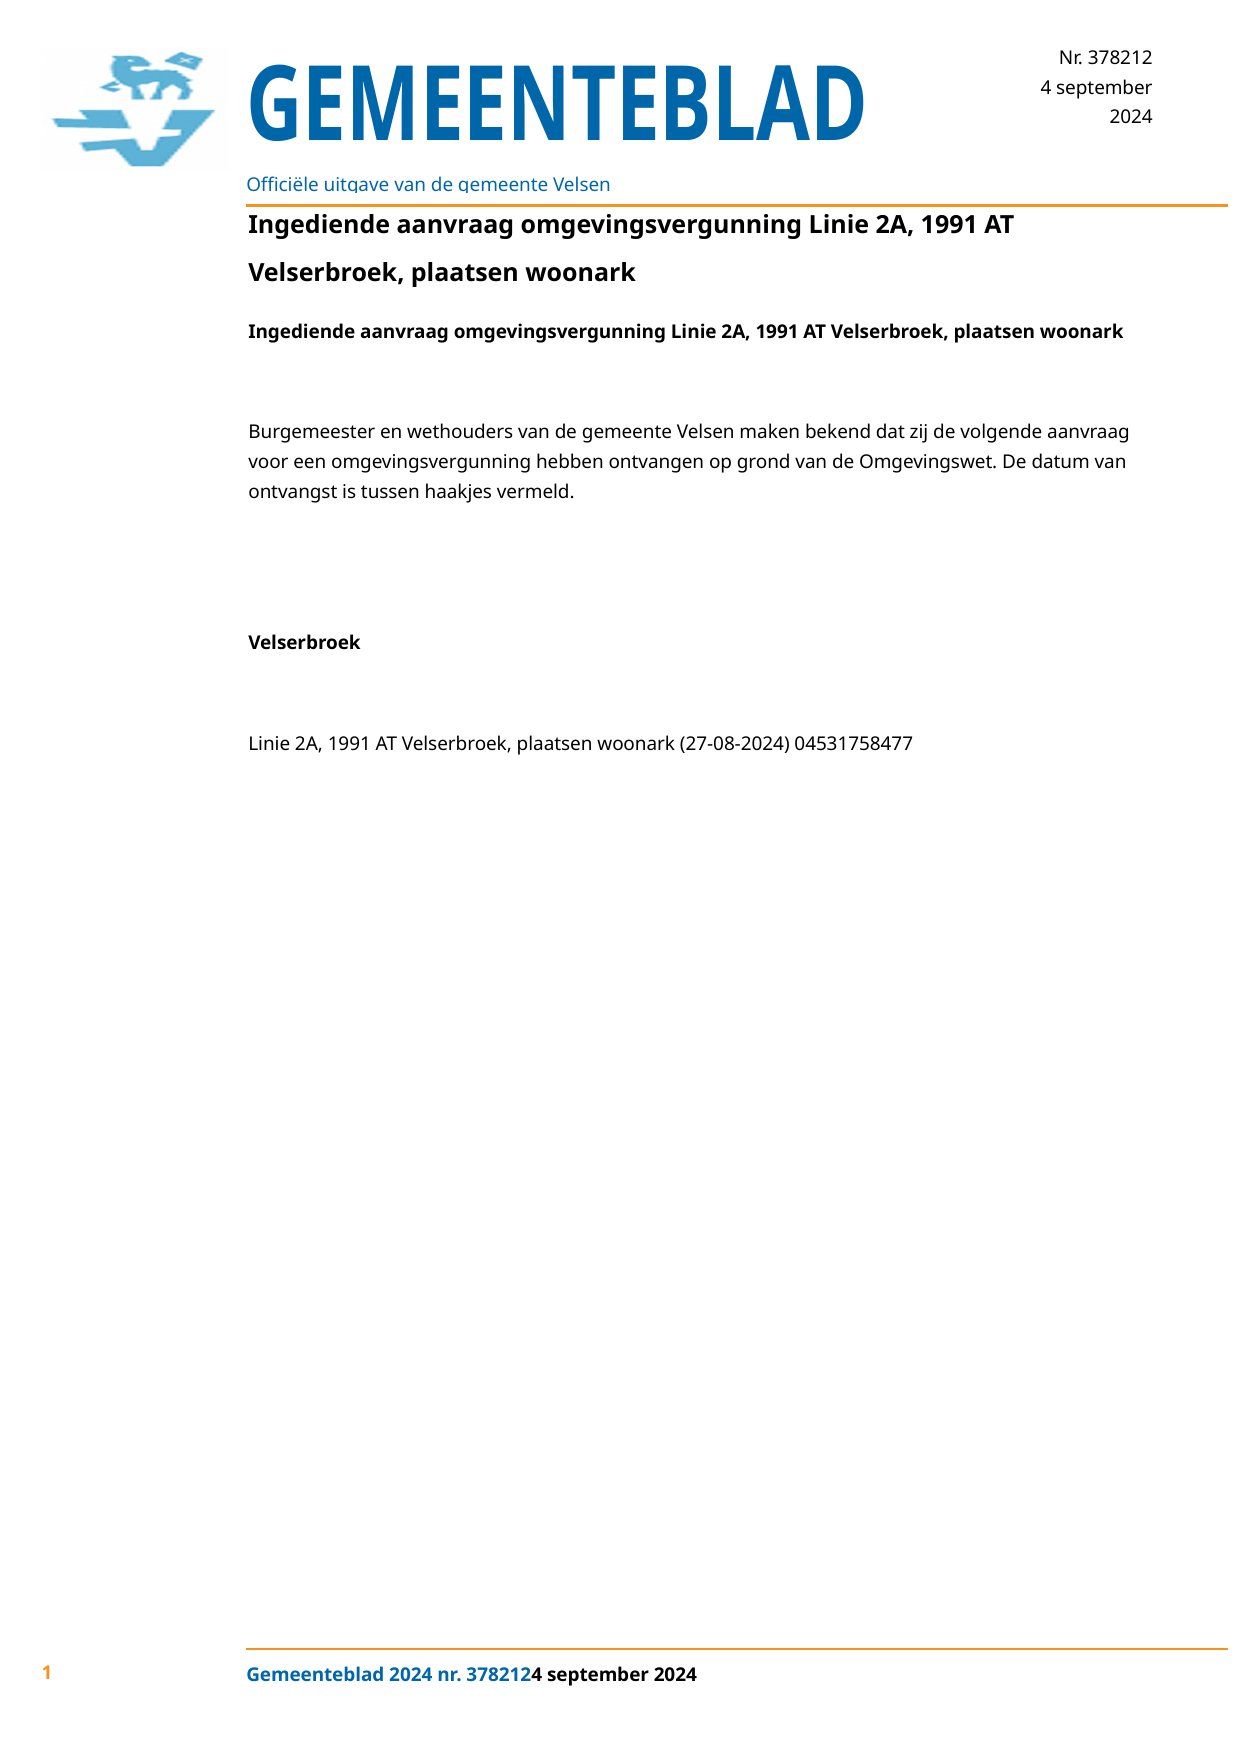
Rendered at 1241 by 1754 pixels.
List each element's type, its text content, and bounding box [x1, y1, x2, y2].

text Velserbroek [248, 629, 1152, 655]
picture [41, 47, 231, 172]
text Ingediende aanvraag omgevingsvergunning Linie 2A, 1991 AT Velserbroek, plaatsen woonark [248, 318, 1152, 344]
text Burgemeester en wethouders van de gemeente Velsen maken bekend dat zij de volgende aanvraag voor een omgevingsvergunning hebben ontvangen op grond van de Omgevingswet. De datum van ontvangst is tussen haakjes vermeld. [248, 419, 1152, 504]
text Linie 2A, 1991 AT Velserbroek, plaatsen woonark (27-08-2024) 04531758477 [248, 730, 1152, 756]
text Ingediende aanvraag omgevingsvergunning Linie 2A, 1991 AT Velserbroek, plaatsen woonark [248, 207, 1152, 288]
